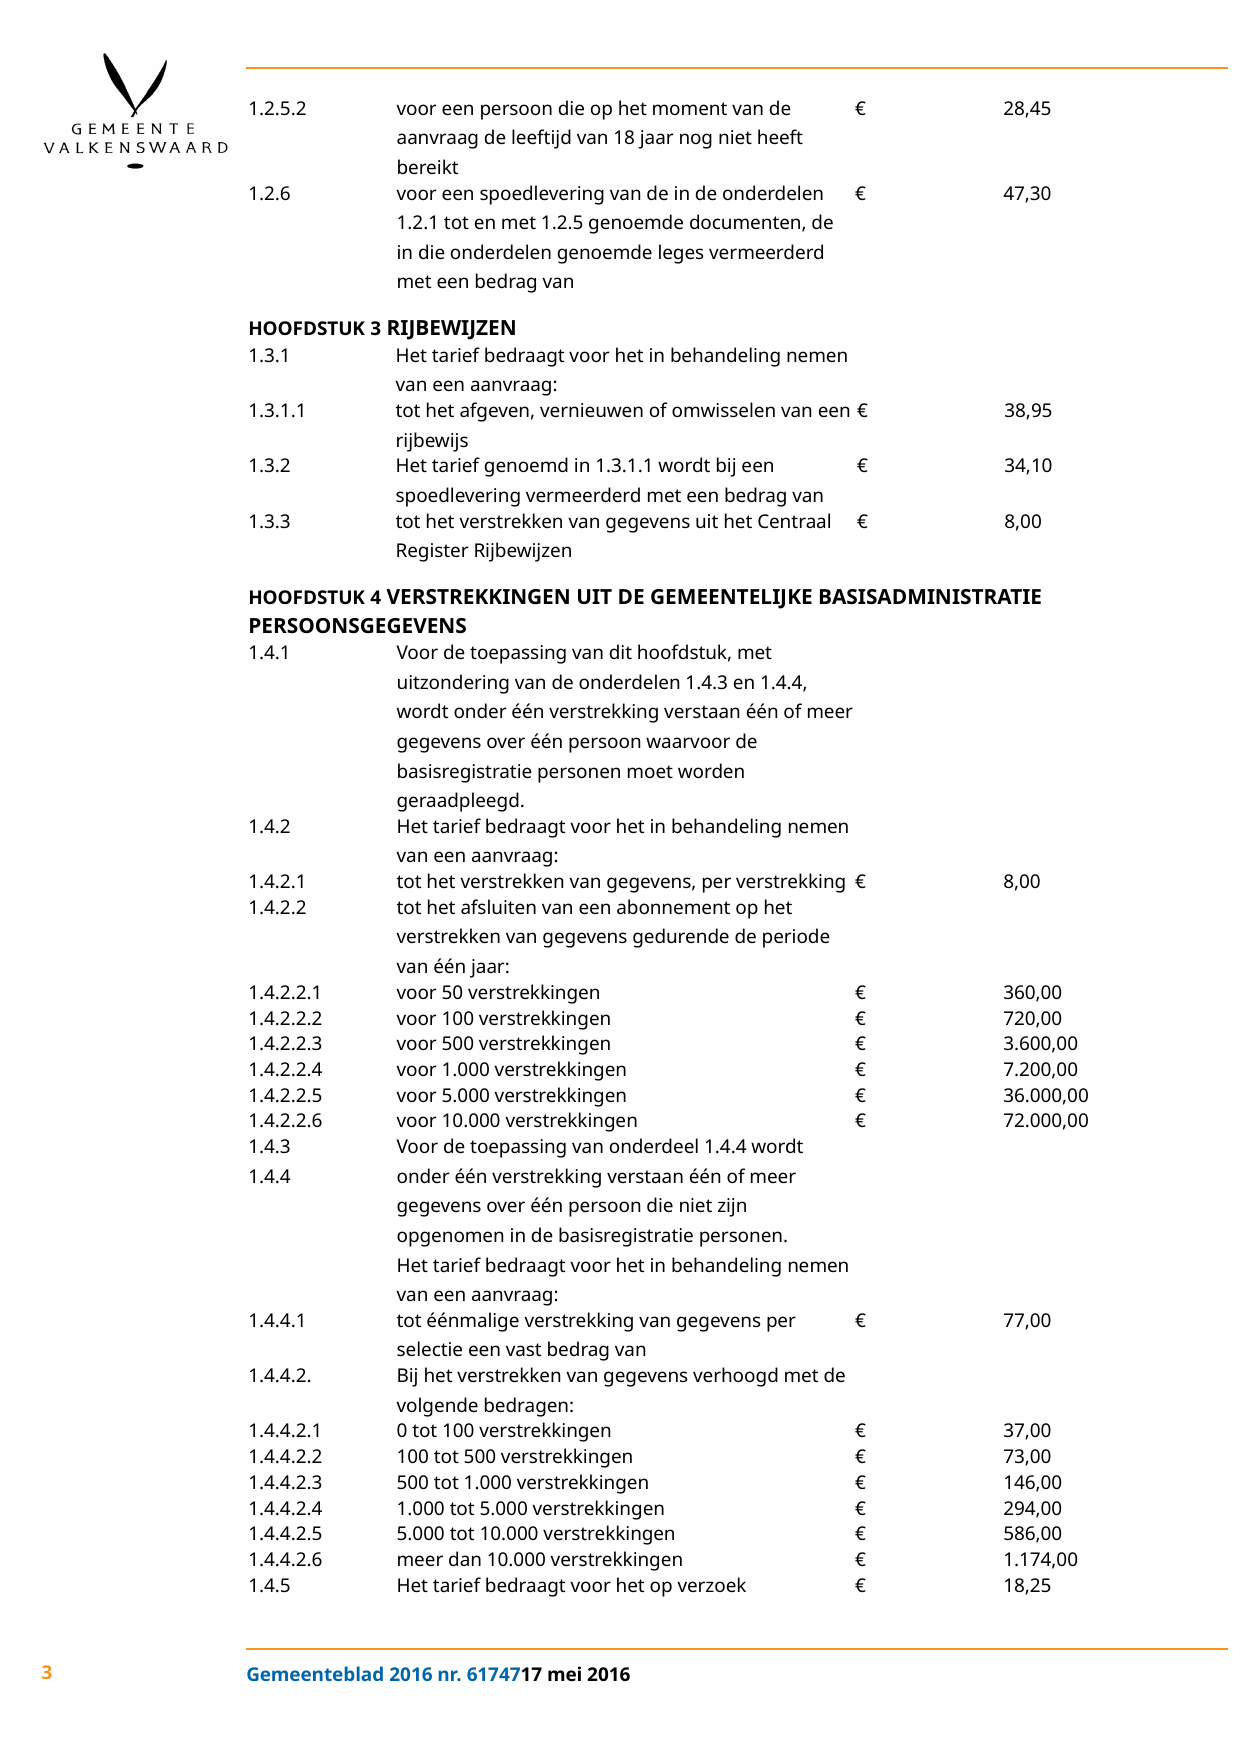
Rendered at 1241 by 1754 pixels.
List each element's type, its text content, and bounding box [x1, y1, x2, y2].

table_cell € [855, 979, 1003, 1005]
table_cell € [857, 453, 1004, 508]
table_cell voor 100 verstrekkingen [396, 1005, 855, 1031]
table_cell 1.000 tot 5.000 verstrekkingen [396, 1495, 855, 1521]
table_cell 0 tot 100 verstrekkingen [396, 1418, 855, 1443]
table_cell 1.4.4.2.6 [248, 1546, 396, 1572]
table_cell 18,25 [1003, 1572, 1152, 1598]
table_cell 146,00 [1003, 1469, 1152, 1495]
table_header [855, 640, 1003, 813]
text HOOFDSTUK 4 VERSTREKKINGEN UIT DE GEMEENTELIJKE BASISADMINISTRATIE PERSOONSGEGEVENS [248, 582, 1152, 639]
table_cell 34,10 [1004, 453, 1152, 508]
table_cell [1003, 894, 1152, 979]
table_cell 77,00 [1003, 1307, 1152, 1362]
table_header Voor de toepassing van dit hoofdstuk, met uitzondering van de onderdelen 1.4.3 en 1.4.4, wordt onder één verstrekking verstaan één of meer gegevens over één persoon waarvoor de basisregistratie personen moet worden geraadpleegd. [396, 640, 855, 813]
table_cell € [855, 1307, 1003, 1362]
table_cell [855, 894, 1003, 979]
table_cell 1.4.3 1.4.4 [248, 1134, 396, 1307]
table_cell [1003, 813, 1152, 868]
table_cell € [855, 1031, 1003, 1056]
table_cell 7.200,00 [1003, 1056, 1152, 1082]
table_cell voor een persoon die op het moment van de aanvraag de leeftijd van 18 jaar nog niet heeft bereikt [396, 95, 855, 180]
table_cell 1.4.4.2.2 [248, 1444, 396, 1469]
table_cell Het tarief genoemd in 1.3.1.1 wordt bij een spoedlevering vermeerderd met een bedrag van [395, 453, 857, 508]
table_cell Voor de toepassing van onderdeel 1.4.4 wordt onder één verstrekking verstaan één of meer gegevens over één persoon die niet zijn opgenomen in de basisregistratie personen. Het tarief bedraagt voor het in behandeling nemen van een aanvraag: [396, 1134, 855, 1307]
table_cell Het tarief bedraagt voor het op verzoek [396, 1572, 855, 1598]
table_cell voor 50 verstrekkingen [396, 979, 855, 1005]
table_cell 1.4.4.2.1 [248, 1418, 396, 1443]
table_cell voor 1.000 verstrekkingen [396, 1056, 855, 1082]
table_cell 36.000,00 [1003, 1082, 1152, 1108]
table_cell 28,45 [1003, 95, 1152, 180]
table_cell tot het verstrekken van gegevens uit het Centraal Register Rijbewijzen [395, 508, 857, 563]
table_header 1.3.1 [248, 342, 395, 397]
table_cell [855, 813, 1003, 868]
table_cell 1.4.4.2.4 [248, 1495, 396, 1521]
table_cell 1.3.3 [248, 508, 395, 563]
table_cell [1003, 1134, 1152, 1307]
table_cell € [855, 180, 1003, 294]
table_cell 586,00 [1003, 1521, 1152, 1546]
table_cell 1.2.6 [248, 180, 396, 294]
table_cell 1.4.2.2.4 [248, 1056, 396, 1082]
table_header [1004, 342, 1152, 397]
table_cell € [857, 508, 1004, 563]
table_cell 37,00 [1003, 1418, 1152, 1443]
table_cell voor een spoedlevering van de in de onderdelen 1.2.1 tot en met 1.2.5 genoemde documenten, de in die onderdelen genoemde leges vermeerderd met een bedrag van [396, 180, 855, 294]
table_cell € [855, 95, 1003, 180]
table_cell 1.2.5.2 [248, 95, 396, 180]
table_cell tot het afgeven, vernieuwen of omwisselen van een rijbewijs [395, 397, 857, 453]
table_cell 1.4.2.2.2 [248, 1005, 396, 1031]
table_cell 8,00 [1003, 869, 1152, 894]
table_cell 1.4.4.2.5 [248, 1521, 396, 1546]
table_cell voor 5.000 verstrekkingen [396, 1082, 855, 1108]
table_cell 100 tot 500 verstrekkingen [396, 1444, 855, 1469]
table_cell 1.4.4.2. [248, 1363, 396, 1418]
table_cell 8,00 [1004, 508, 1152, 563]
table_cell € [855, 1546, 1003, 1572]
table_cell 1.3.2 [248, 453, 395, 508]
table_header Het tarief bedraagt voor het in behandeling nemen van een aanvraag: [395, 342, 857, 397]
picture [41, 47, 231, 172]
table_cell tot het afsluiten van een abonnement op het verstrekken van gegevens gedurende de periode van één jaar: [396, 894, 855, 979]
table_cell 500 tot 1.000 verstrekkingen [396, 1469, 855, 1495]
table_cell € [855, 1418, 1003, 1443]
table_cell 360,00 [1003, 979, 1152, 1005]
table_cell € [855, 1056, 1003, 1082]
table_cell 72.000,00 [1003, 1108, 1152, 1133]
table_cell € [855, 1005, 1003, 1031]
table_cell 47,30 [1003, 180, 1152, 294]
table_cell tot het verstrekken van gegevens, per verstrekking [396, 869, 855, 894]
table_cell 1.4.4.1 [248, 1307, 396, 1362]
table_cell 1.4.2.1 [248, 869, 396, 894]
table_cell 1.4.4.2.3 [248, 1469, 396, 1495]
table_cell tot éénmalige verstrekking van gegevens per selectie een vast bedrag van [396, 1307, 855, 1362]
table_cell 1.4.2.2.5 [248, 1082, 396, 1108]
table_cell voor 500 verstrekkingen [396, 1031, 855, 1056]
table_cell 3.600,00 [1003, 1031, 1152, 1056]
table_cell voor 10.000 verstrekkingen [396, 1108, 855, 1133]
table_cell meer dan 10.000 verstrekkingen [396, 1546, 855, 1572]
table_cell 1.4.2.2.1 [248, 979, 396, 1005]
table_cell 1.4.2.2.3 [248, 1031, 396, 1056]
table_cell [855, 1134, 1003, 1307]
table_cell € [855, 1082, 1003, 1108]
table_cell € [855, 1108, 1003, 1133]
table_cell 1.4.2 [248, 813, 396, 868]
table_cell [855, 1363, 1003, 1418]
table_cell [1003, 1363, 1152, 1418]
table_cell 1.4.2.2 [248, 894, 396, 979]
table_cell 1.4.2.2.6 [248, 1108, 396, 1133]
table_cell Het tarief bedraagt voor het in behandeling nemen van een aanvraag: [396, 813, 855, 868]
table_cell € [857, 397, 1004, 453]
table_cell 1.174,00 [1003, 1546, 1152, 1572]
table_cell 1.3.1.1 [248, 397, 395, 453]
table_cell 1.4.5 [248, 1572, 396, 1598]
table_header 1.4.1 [248, 640, 396, 813]
table_header [857, 342, 1004, 397]
table_cell 720,00 [1003, 1005, 1152, 1031]
table_cell € [855, 1495, 1003, 1521]
table_cell 73,00 [1003, 1444, 1152, 1469]
table_cell € [855, 1521, 1003, 1546]
table_cell Bij het verstrekken van gegevens verhoogd met de volgende bedragen: [396, 1363, 855, 1418]
table_cell € [855, 1444, 1003, 1469]
table_cell 38,95 [1004, 397, 1152, 453]
text HOOFDSTUK 3 RIJBEWIJZEN [248, 313, 1152, 342]
table_header [1003, 640, 1152, 813]
table_cell € [855, 869, 1003, 894]
table_cell 5.000 tot 10.000 verstrekkingen [396, 1521, 855, 1546]
table_cell € [855, 1572, 1003, 1598]
table_cell 294,00 [1003, 1495, 1152, 1521]
table_cell € [855, 1469, 1003, 1495]
